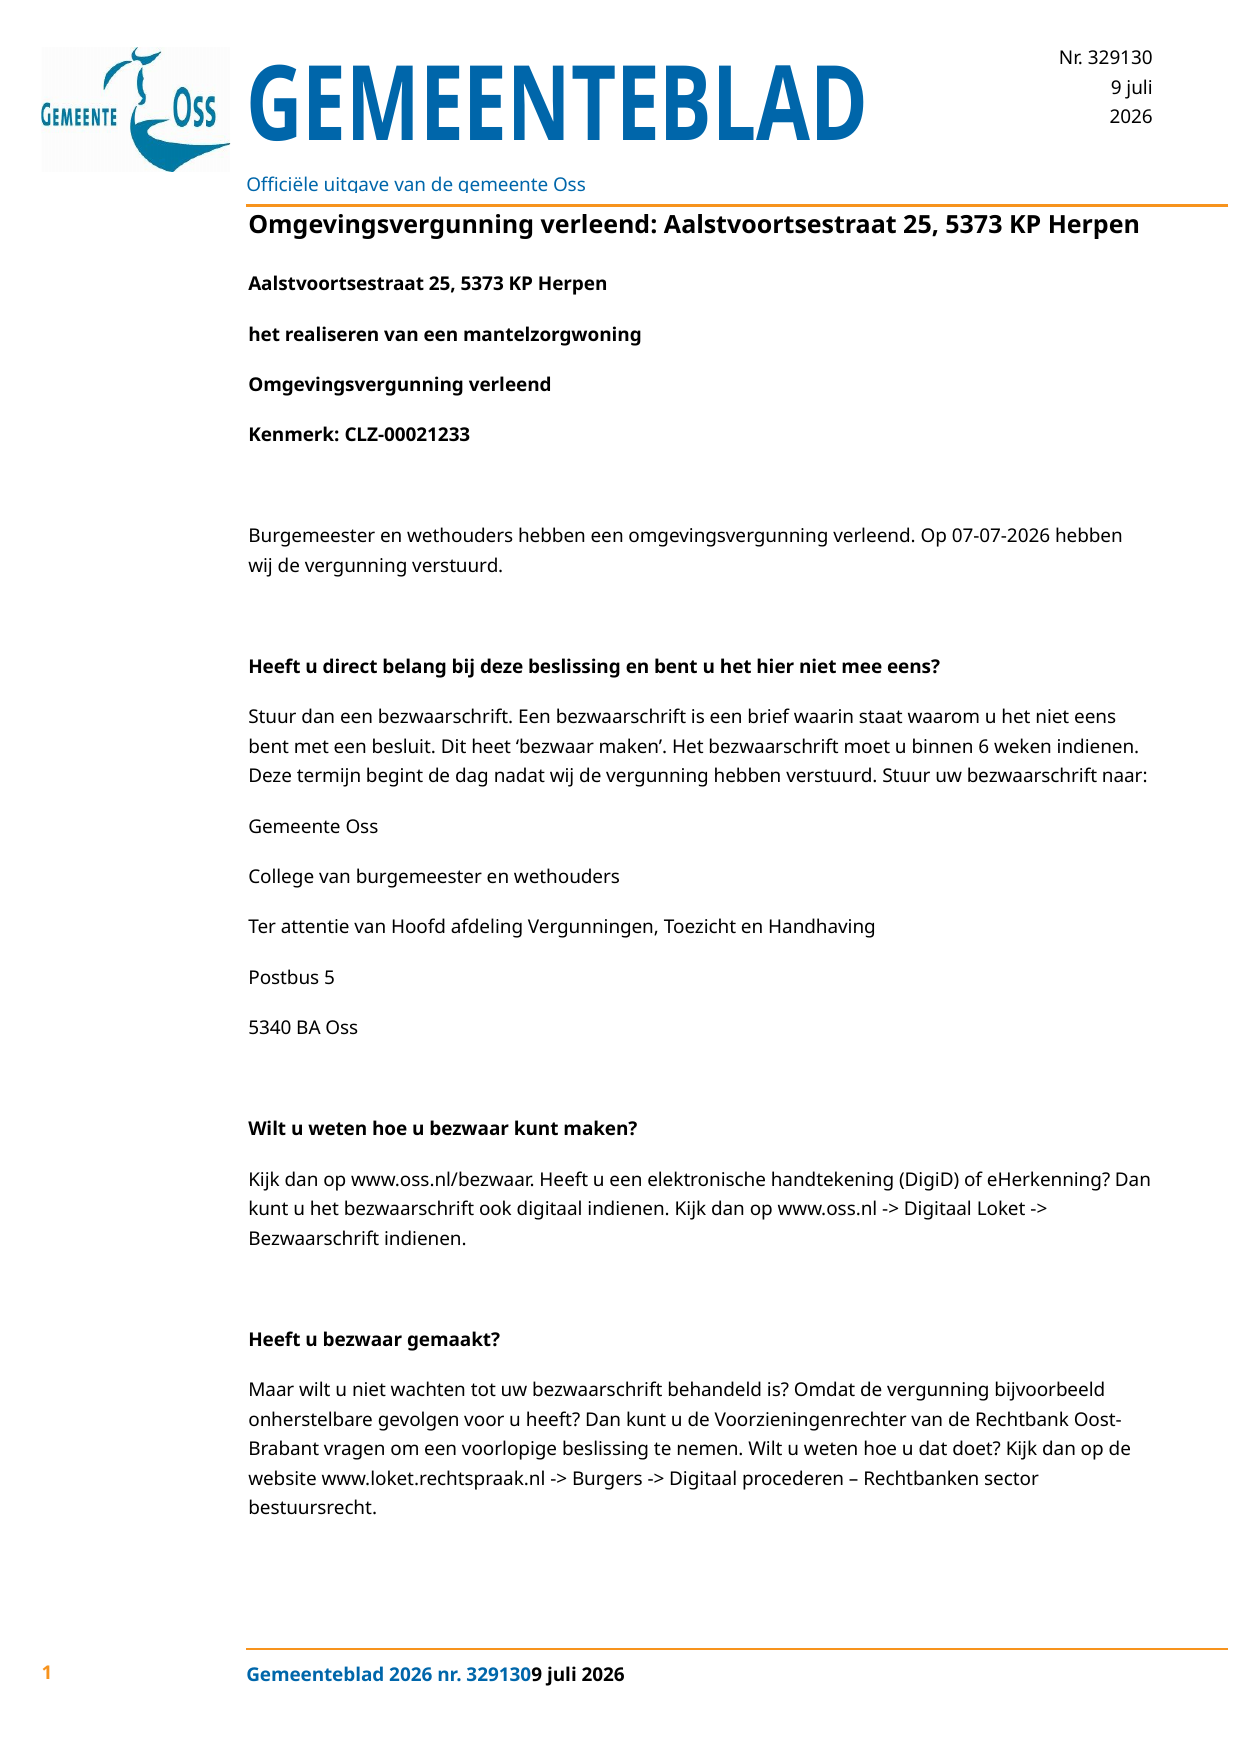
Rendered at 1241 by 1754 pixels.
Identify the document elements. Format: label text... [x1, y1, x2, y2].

text het realiseren van een mantelzorgwoning [248, 321, 1152, 346]
text Kijk dan op www.oss.nl/bezwaar. Heeft u een elektronische handtekening (DigiD) of eHerkenning? Dan kunt u het bezwaarschrift ook digitaal indienen. Kijk dan op www.oss.nl -> Digitaal Loket -> Bezwaarschrift indienen. [248, 1166, 1152, 1251]
text Maar wilt u niet wachten tot uw bezwaarschrift behandeld is? Omdat de vergunning bijvoorbeeld onherstelbare gevolgen voor u heeft? Dan kunt u de Voorzieningenrechter van de Rechtbank Oost-Brabant vragen om een voorlopige beslissing te nemen. Wilt u weten hoe u dat doet? Kijk dan op de website www.loket.rechtspraak.nl -> Burgers -> Digitaal procederen – Rechtbanken sector bestuursrecht. [248, 1376, 1152, 1520]
text Omgevingsvergunning verleend [248, 371, 1152, 397]
text Aalstvoortsestraat 25, 5373 KP Herpen [248, 270, 1152, 296]
text Wilt u weten hoe u bezwaar kunt maken? [248, 1115, 1152, 1141]
text Gemeente Oss [248, 813, 1152, 838]
text Burgemeester en wethouders hebben een omgevingsvergunning verleend. Op 07-07-2026 hebben wij de vergunning verstuurd. [248, 522, 1152, 578]
text 5340 BA Oss [248, 1014, 1152, 1040]
text Ter attentie van Hoofd afdeling Vergunningen, Toezicht en Handhaving [248, 914, 1152, 939]
text Postbus 5 [248, 964, 1152, 990]
text Kenmerk: CLZ-00021233 [248, 422, 1152, 447]
text Omgevingsvergunning verleend: Aalstvoortsestraat 25, 5373 KP Herpen [248, 207, 1152, 241]
text Heeft u bezwaar gemaakt? [248, 1326, 1152, 1351]
text Heeft u direct belang bij deze beslissing en bent u het hier niet mee eens? [248, 653, 1152, 678]
text Stuur dan een bezwaarschrift. Een bezwaarschrift is een brief waarin staat waarom u het niet eens bent met een besluit. Dit heet ‘bezwaar maken’. Het bezwaarschrift moet u binnen 6 weken indienen. Deze termijn begint de dag nadat wij de vergunning hebben verstuurd. Stuur uw bezwaarschrift naar: [248, 703, 1152, 788]
text College van burgemeester en wethouders [248, 863, 1152, 889]
picture [41, 47, 231, 172]
